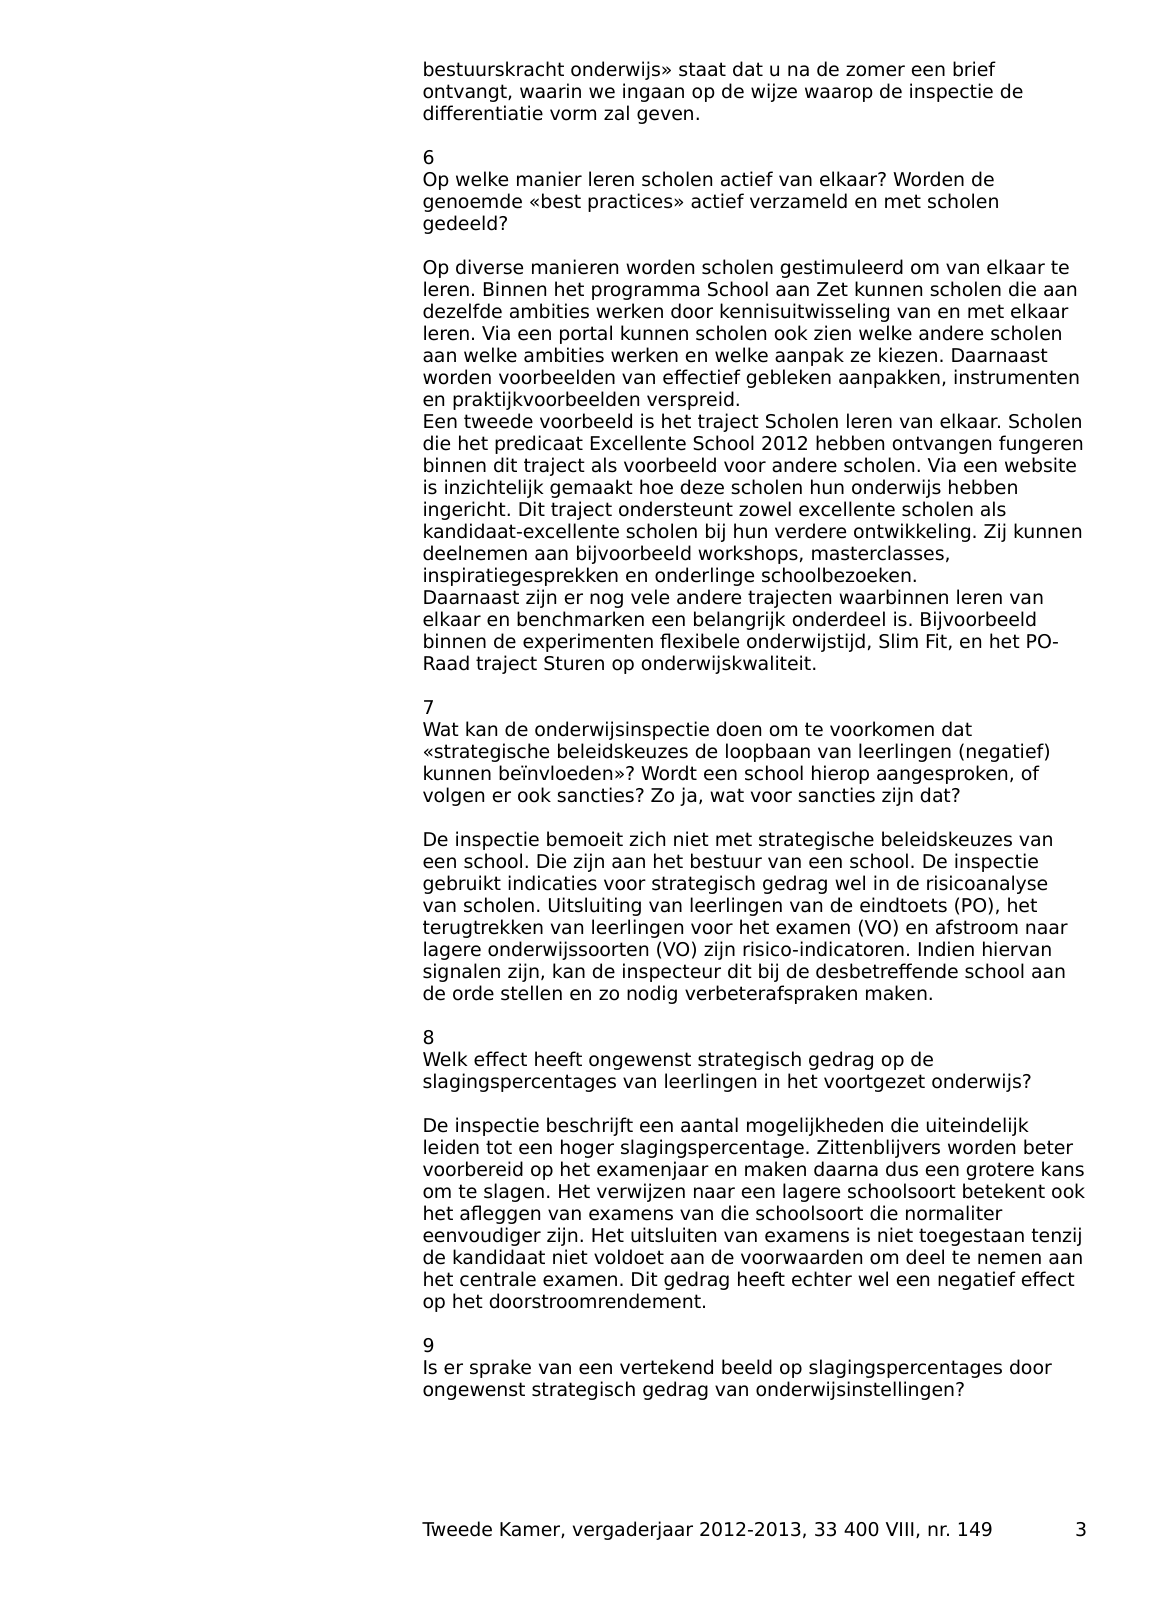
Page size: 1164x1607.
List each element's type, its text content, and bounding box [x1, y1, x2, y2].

text 9 [422, 1335, 1087, 1357]
text De inspectie beschrijft een aantal mogelijkheden die uiteindelijk leiden tot een hoger slagingspercentage. Zittenblijvers worden beter voorbereid op het examenjaar en maken daarna dus een grotere kans om te slagen. Het verwijzen naar een lagere schoolsoort betekent ook het afleggen van examens van die schoolsoort die normaliter eenvoudiger zijn. Het uitsluiten van examens is niet toegestaan tenzij de kandidaat niet voldoet aan de voorwaarden om deel te nemen aan het centrale examen. Dit gedrag heeft echter wel een negatief effect op het doorstroomrendement. [422, 1115, 1087, 1313]
text Op diverse manieren worden scholen gestimuleerd om van elkaar te leren. Binnen het programma School aan Zet kunnen scholen die aan dezelfde ambities werken door kennisuitwisseling van en met elkaar leren. Via een portal kunnen scholen ook zien welke andere scholen aan welke ambities werken en welke aanpak ze kiezen. Daarnaast worden voorbeelden van effectief gebleken aanpakken, instrumenten en praktijkvoorbeelden verspreid. [422, 257, 1087, 411]
text Daarnaast zijn er nog vele andere trajecten waarbinnen leren van elkaar en benchmarken een belangrijk onderdeel is. Bijvoorbeeld binnen de experimenten flexibele onderwijstijd, Slim Fit, en het PO-Raad traject Sturen op onderwijskwaliteit. [422, 587, 1087, 675]
text bestuurskracht onderwijs» staat dat u na de zomer een brief ontvangt, waarin we ingaan op de wijze waarop de inspectie de differentiatie vorm zal geven. [422, 59, 1087, 125]
text Welk effect heeft ongewenst strategisch gedrag op de slagingspercentages van leerlingen in het voortgezet onderwijs? [422, 1049, 1087, 1093]
text De inspectie bemoeit zich niet met strategische beleidskeuzes van een school. Die zijn aan het bestuur van een school. De inspectie gebruikt indicaties voor strategisch gedrag wel in de risicoanalyse van scholen. Uitsluiting van leerlingen van de eindtoets (PO), het terugtrekken van leerlingen voor het examen (VO) en afstroom naar lagere onderwijssoorten (VO) zijn risico-indicatoren. Indien hiervan signalen zijn, kan de inspecteur dit bij de desbetreffende school aan de orde stellen en zo nodig verbeterafspraken maken. [422, 829, 1087, 1005]
text 8 [422, 1027, 1087, 1049]
text 6 [422, 147, 1087, 169]
text Wat kan de onderwijsinspectie doen om te voorkomen dat «strategische beleidskeuzes de loopbaan van leerlingen (negatief) kunnen beïnvloeden»? Wordt een school hierop aangesproken, of volgen er ook sancties? Zo ja, wat voor sancties zijn dat? [422, 719, 1087, 807]
text Op welke manier leren scholen actief van elkaar? Worden de genoemde «best practices» actief verzameld en met scholen gedeeld? [422, 169, 1087, 235]
text Een tweede voorbeeld is het traject Scholen leren van elkaar. Scholen die het predicaat Excellente School 2012 hebben ontvangen fungeren binnen dit traject als voorbeeld voor andere scholen. Via een website is inzichtelijk gemaakt hoe deze scholen hun onderwijs hebben ingericht. Dit traject ondersteunt zowel excellente scholen als kandidaat-excellente scholen bij hun verdere ontwikkeling. Zij kunnen deelnemen aan bijvoorbeeld workshops, masterclasses, inspiratiegesprekken en onderlinge schoolbezoeken. [422, 411, 1087, 587]
text 7 [422, 697, 1087, 719]
text Is er sprake van een vertekend beeld op slagingspercentages door ongewenst strategisch gedrag van onderwijsinstellingen? [422, 1357, 1087, 1401]
